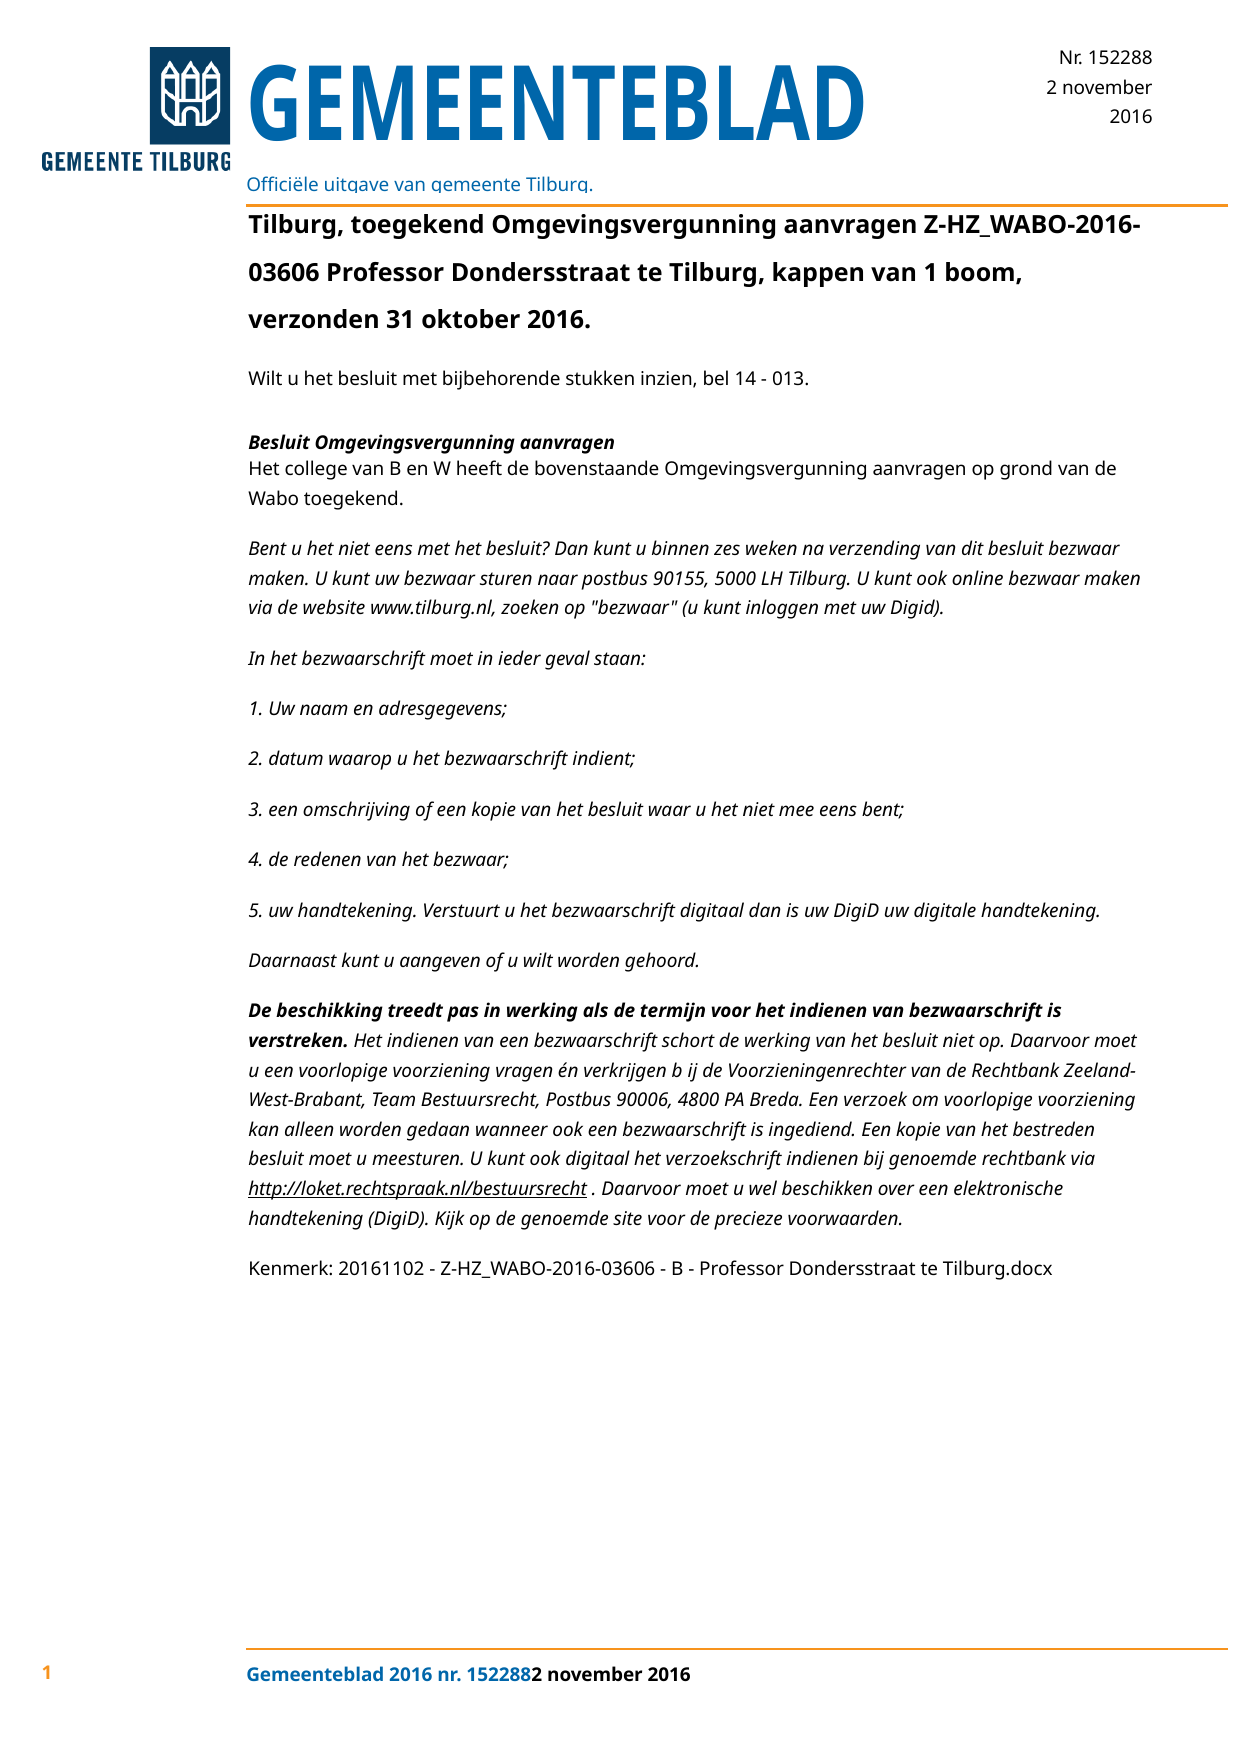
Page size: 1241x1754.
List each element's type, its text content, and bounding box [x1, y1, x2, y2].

text Tilburg, toegekend Omgevingsvergunning aanvragen Z-HZ_WABO-2016-03606 Professor Dondersstraat te Tilburg, kappen van 1 boom, verzonden 31 oktober 2016. [248, 207, 1152, 336]
text Het college van B en W heeft de bovenstaande Omgevingsvergunning aanvragen op grond van de Wabo toegekend. [248, 455, 1152, 511]
text Besluit Omgevingsvergunning aanvragen [248, 429, 1152, 455]
text Bent u het niet eens met het besluit? Dan kunt u binnen zes weken na verzending van dit besluit bezwaar maken. U kunt uw bezwaar sturen naar postbus 90155, 5000 LH Tilburg. U kunt ook online bezwaar maken via de website www.tilburg.nl, zoeken op "bezwaar" (u kunt inloggen met uw Digid). [248, 535, 1152, 620]
text 3. een omschrijving of een kopie van het besluit waar u het niet mee eens bent; [248, 796, 1152, 822]
text 1. Uw naam en adresgegevens; [248, 695, 1152, 721]
text In het bezwaarschrift moet in ieder geval staan: [248, 645, 1152, 671]
text Kenmerk: 20161102 - Z-HZ_WABO-2016-03606 - B - Professor Dondersstraat te Tilburg.docx [248, 1255, 1152, 1281]
text Daarnaast kunt u aangeven of u wilt worden gehoord. [248, 947, 1152, 973]
picture [41, 47, 231, 172]
text 4. de redenen van het bezwaar; [248, 846, 1152, 872]
text De beschikking treedt pas in werking als de termijn voor het indienen van bezwaarschrift is verstreken. Het indienen van een bezwaarschrift schort de werking van het besluit niet op. Daarvoor moet u een voorlopige voorziening vragen én verkrijgen b ij de Voorzieningenrechter van de Rechtbank Zeeland-West-Brabant, Team Bestuursrecht, Postbus 90006, 4800 PA Breda. Een verzoek om voorlopige voorziening kan alleen worden gedaan wanneer ook een bezwaarschrift is ingediend. Een kopie van het bestreden besluit moet u meesturen. U kunt ook digitaal het verzoekschrift indienen bij genoemde rechtbank via http://loket.rechtspraak.nl/bestuursrecht . Daarvoor moet u wel beschikken over een elektronische handtekening (DigiD). Kijk op de genoemde site voor de precieze voorwaarden. [248, 998, 1152, 1231]
text 2. datum waarop u het bezwaarschrift indient; [248, 746, 1152, 771]
text 5. uw handtekening. Verstuurt u het bezwaarschrift digitaal dan is uw DigiD uw digitale handtekening. [248, 897, 1152, 923]
text Wilt u het besluit met bijbehorende stukken inzien, bel 14 - 013. [248, 366, 1152, 391]
